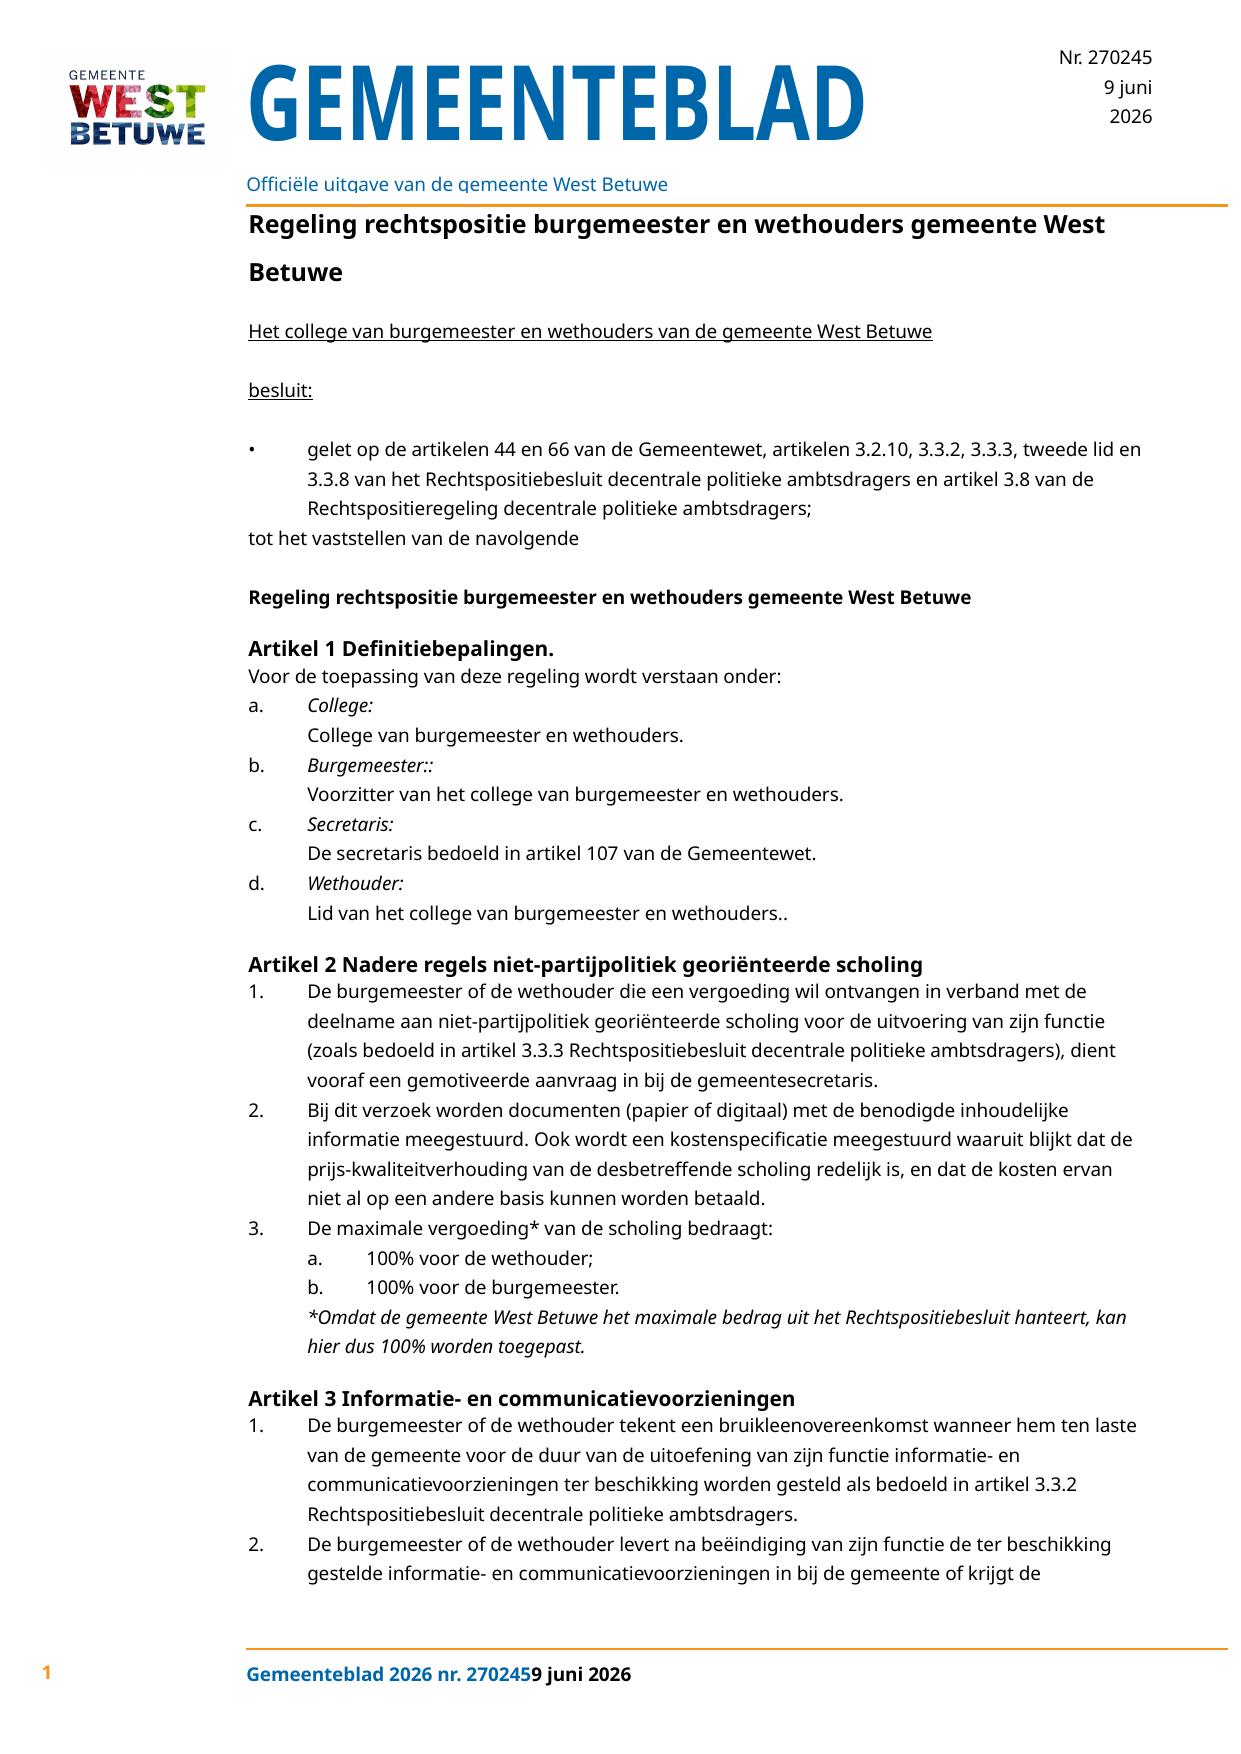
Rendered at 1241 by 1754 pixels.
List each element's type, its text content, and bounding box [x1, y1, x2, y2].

list De burgemeester of de wethouder die een vergoeding wil ontvangen in verband met de deelname aan niet-partijpolitiek georiënteerde scholing voor de uitvoering van zijn functie (zoals bedoeld in artikel 3.3.3 Rechtspositiebesluit decentrale politieke ambtsdragers), dient vooraf een gemotiveerde aanvraag in bij de gemeentesecretaris. [248, 978, 1152, 1093]
text Voor de toepassing van deze regeling wordt verstaan onder: [248, 663, 1152, 689]
list Voorzitter van het college van burgemeester en wethouders. [248, 781, 1152, 807]
text Het college van burgemeester en wethouders van de gemeente West Betuwe [248, 318, 1152, 344]
text Artikel 2 Nadere regels niet-partijpolitiek georiënteerde scholing [248, 950, 1152, 978]
list Wethouder: [248, 870, 1152, 896]
picture [41, 47, 231, 172]
text Regeling rechtspositie burgemeester en wethouders gemeente West Betuwe [248, 207, 1152, 288]
text tot het vaststellen van de navolgende [248, 525, 1152, 551]
text Artikel 1 Definitiebepalingen. [248, 634, 1152, 663]
list De maximale vergoeding* van de scholing bedraagt: [248, 1215, 1152, 1241]
list 100% voor de wethouder; [307, 1245, 1152, 1271]
list De burgemeester of de wethouder levert na beëindiging van zijn functie de ter beschikking gestelde informatie- en communicatievoorzieningen in bij de gemeente of krijgt de [248, 1531, 1152, 1586]
list Lid van het college van burgemeester en wethouders.. [248, 900, 1152, 925]
list Secretaris: [248, 811, 1152, 837]
list gelet op de artikelen 44 en 66 van de Gemeentewet, artikelen 3.2.10, 3.3.2, 3.3.3, tweede lid en 3.3.8 van het Rechtspositiebesluit decentrale politieke ambtsdragers en artikel 3.8 van de Rechtspositieregeling decentrale politieke ambtsdragers; [248, 436, 1152, 521]
list *Omdat de gemeente West Betuwe het maximale bedrag uit het Rechtspositiebesluit hanteert, kan hier dus 100% worden toegepast. [248, 1304, 1152, 1359]
list College: [248, 693, 1152, 718]
text besluit: [248, 377, 1152, 403]
list Burgemeester:: [248, 752, 1152, 777]
list 100% voor de burgemeester. [307, 1274, 1152, 1300]
list College van burgemeester en wethouders. [248, 722, 1152, 748]
list Bij dit verzoek worden documenten (papier of digitaal) met de benodigde inhoudelijke informatie meegestuurd. Ook wordt een kostenspecificatie meegestuurd waaruit blijkt dat de prijs-kwaliteitverhouding van de desbetreffende scholing redelijk is, en dat de kosten ervan niet al op een andere basis kunnen worden betaald. [248, 1097, 1152, 1211]
list De secretaris bedoeld in artikel 107 van de Gemeentewet. [248, 841, 1152, 866]
text Regeling rechtspositie burgemeester en wethouders gemeente West Betuwe [248, 584, 1152, 610]
text Artikel 3 Informatie- en communicatievoorzieningen [248, 1384, 1152, 1412]
list De burgemeester of de wethouder tekent een bruikleenovereenkomst wanneer hem ten laste van de gemeente voor de duur van de uitoefening van zijn functie informatie- en communicatievoorzieningen ter beschikking worden gesteld als bedoeld in artikel 3.3.2 Rechtspositiebesluit decentrale politieke ambtsdragers. [248, 1412, 1152, 1527]
